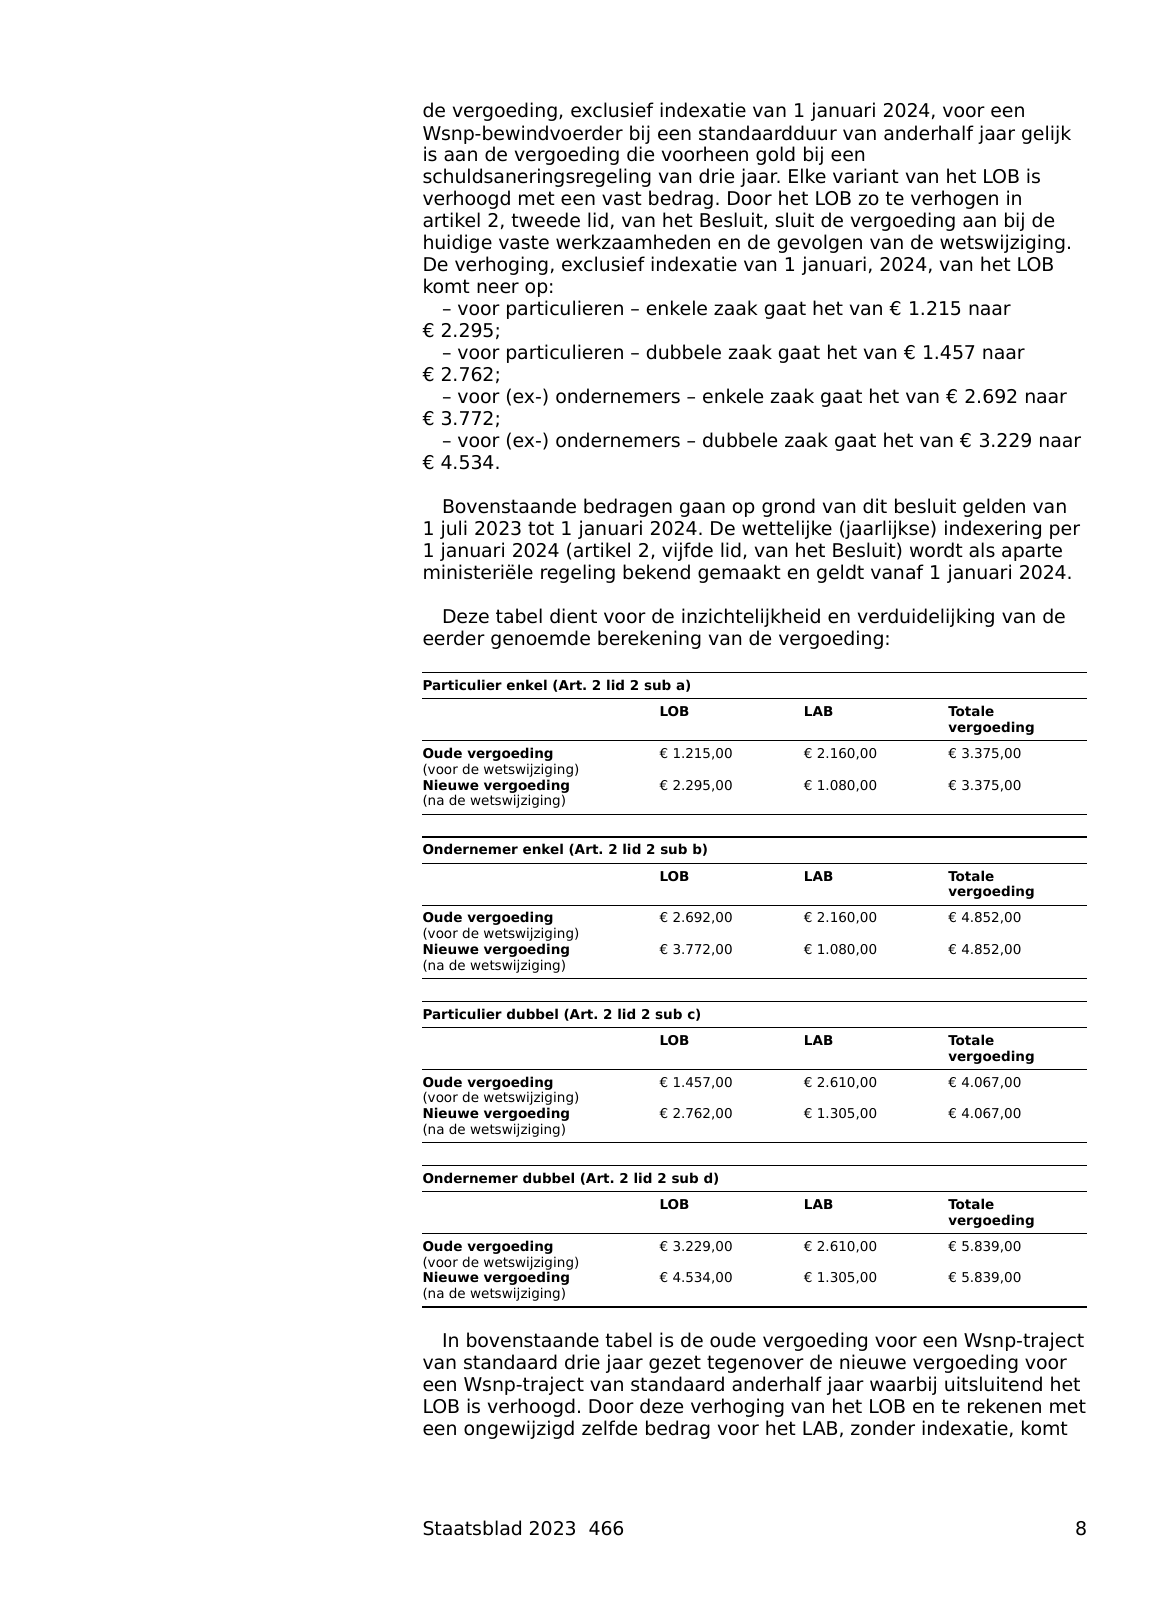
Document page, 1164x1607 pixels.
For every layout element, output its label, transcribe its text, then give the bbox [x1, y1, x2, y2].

table_cell LAB [798, 1028, 942, 1069]
text In bovenstaande tabel is de oude vergoeding voor een Wsnp-traject van standaard drie jaar gezet tegenover de nieuwe vergoeding voor een Wsnp-traject van standaard anderhalf jaar waarbij uitsluitend het LOB is verhoogd. Door deze verhoging van het LOB en te rekenen met een ongewijzigd zelfde bedrag voor het LAB, zonder indexatie, komt [422, 1329, 1087, 1439]
table_cell Totale vergoeding [942, 864, 1087, 904]
text Deze tabel dient voor de inzichtelijkheid en verduidelijking van de eerder genoemde berekening van de vergoeding: [422, 606, 1087, 650]
table_cell € 2.610,00 [798, 1070, 942, 1106]
table_cell [422, 1192, 653, 1233]
table_cell € 1.305,00 [798, 1270, 942, 1306]
table_cell € 2.160,00 [798, 906, 942, 942]
table_cell Oude vergoeding (voor de wetswijziging) [422, 1234, 653, 1270]
table_cell LAB [798, 864, 942, 904]
text – voor (ex-) ondernemers – enkele zaak gaat het van € 2.692 naar € 3.772; [422, 386, 1087, 430]
text – voor particulieren – enkele zaak gaat het van € 1.215 naar € 2.295; [422, 298, 1087, 342]
table_cell Nieuwe vergoeding (na de wetswijziging) [422, 778, 653, 813]
table_cell € 2.610,00 [798, 1234, 942, 1270]
text – voor particulieren – dubbele zaak gaat het van € 1.457 naar € 2.762; [422, 342, 1087, 386]
table_cell € 2.692,00 [653, 906, 798, 942]
table_cell € 1.305,00 [798, 1106, 942, 1142]
table_cell € 2.295,00 [653, 778, 798, 813]
table_cell € 1.215,00 [653, 741, 798, 777]
table_cell [422, 864, 653, 904]
table_cell € 4.067,00 [942, 1070, 1087, 1106]
table_header Ondernemer dubbel (Art. 2 lid 2 sub d) [422, 1166, 1087, 1191]
table_cell € 4.852,00 [942, 906, 1087, 942]
table_cell LOB [653, 1028, 798, 1069]
table_cell LAB [798, 1192, 942, 1233]
table_cell Oude vergoeding (voor de wetswijziging) [422, 906, 653, 942]
text Bovenstaande bedragen gaan op grond van dit besluit gelden van 1 juli 2023 tot 1 januari 2024. De wettelijke (jaarlijkse) indexering per 1 januari 2024 (artikel 2, vijfde lid, van het Besluit) wordt als aparte ministeriële regeling bekend gemaakt en geldt vanaf 1 januari 2024. [422, 496, 1087, 584]
table_cell Oude vergoeding (voor de wetswijziging) [422, 1070, 653, 1106]
table_cell [422, 699, 653, 740]
table_cell € 2.762,00 [653, 1106, 798, 1142]
text – voor (ex-) ondernemers – dubbele zaak gaat het van € 3.229 naar € 4.534. [422, 430, 1087, 474]
table_cell LAB [798, 699, 942, 740]
table_cell Nieuwe vergoeding (na de wetswijziging) [422, 1270, 653, 1306]
table_cell € 2.160,00 [798, 741, 942, 777]
table_cell € 3.375,00 [942, 741, 1087, 777]
table_header Particulier enkel (Art. 2 lid 2 sub a) [422, 673, 1087, 698]
table_cell LOB [653, 864, 798, 904]
table_cell Totale vergoeding [942, 699, 1087, 740]
table_cell LOB [653, 699, 798, 740]
table_cell LOB [653, 1192, 798, 1233]
table_cell € 5.839,00 [942, 1234, 1087, 1270]
table_cell Oude vergoeding (voor de wetswijziging) [422, 741, 653, 777]
table_cell Totale vergoeding [942, 1192, 1087, 1233]
table_cell € 1.457,00 [653, 1070, 798, 1106]
table_cell € 3.772,00 [653, 942, 798, 978]
table_cell € 1.080,00 [798, 778, 942, 813]
table_cell [422, 1028, 653, 1069]
table_header Particulier dubbel (Art. 2 lid 2 sub c) [422, 1002, 1087, 1027]
table_cell € 4.534,00 [653, 1270, 798, 1306]
table_cell € 1.080,00 [798, 942, 942, 978]
table_cell € 4.852,00 [942, 942, 1087, 978]
table_cell € 3.375,00 [942, 778, 1087, 813]
text de vergoeding, exclusief indexatie van 1 januari 2024, voor een Wsnp-bewindvoerder bij een standaardduur van anderhalf jaar gelijk is aan de vergoeding die voorheen gold bij een schuldsaneringsregeling van drie jaar. Elke variant van het LOB is verhoogd met een vast bedrag. Door het LOB zo te verhogen in artikel 2, tweede lid, van het Besluit, sluit de vergoeding aan bij de huidige vaste werkzaamheden en de gevolgen van de wetswijziging. De verhoging, exclusief indexatie van 1 januari, 2024, van het LOB komt neer op: [422, 100, 1087, 298]
table_cell Totale vergoeding [942, 1028, 1087, 1069]
table_cell Nieuwe vergoeding (na de wetswijziging) [422, 942, 653, 978]
table_cell € 3.229,00 [653, 1234, 798, 1270]
table_cell Nieuwe vergoeding (na de wetswijziging) [422, 1106, 653, 1142]
table_header Ondernemer enkel (Art. 2 lid 2 sub b) [422, 838, 1087, 863]
table_cell € 5.839,00 [942, 1270, 1087, 1306]
table_cell € 4.067,00 [942, 1106, 1087, 1142]
